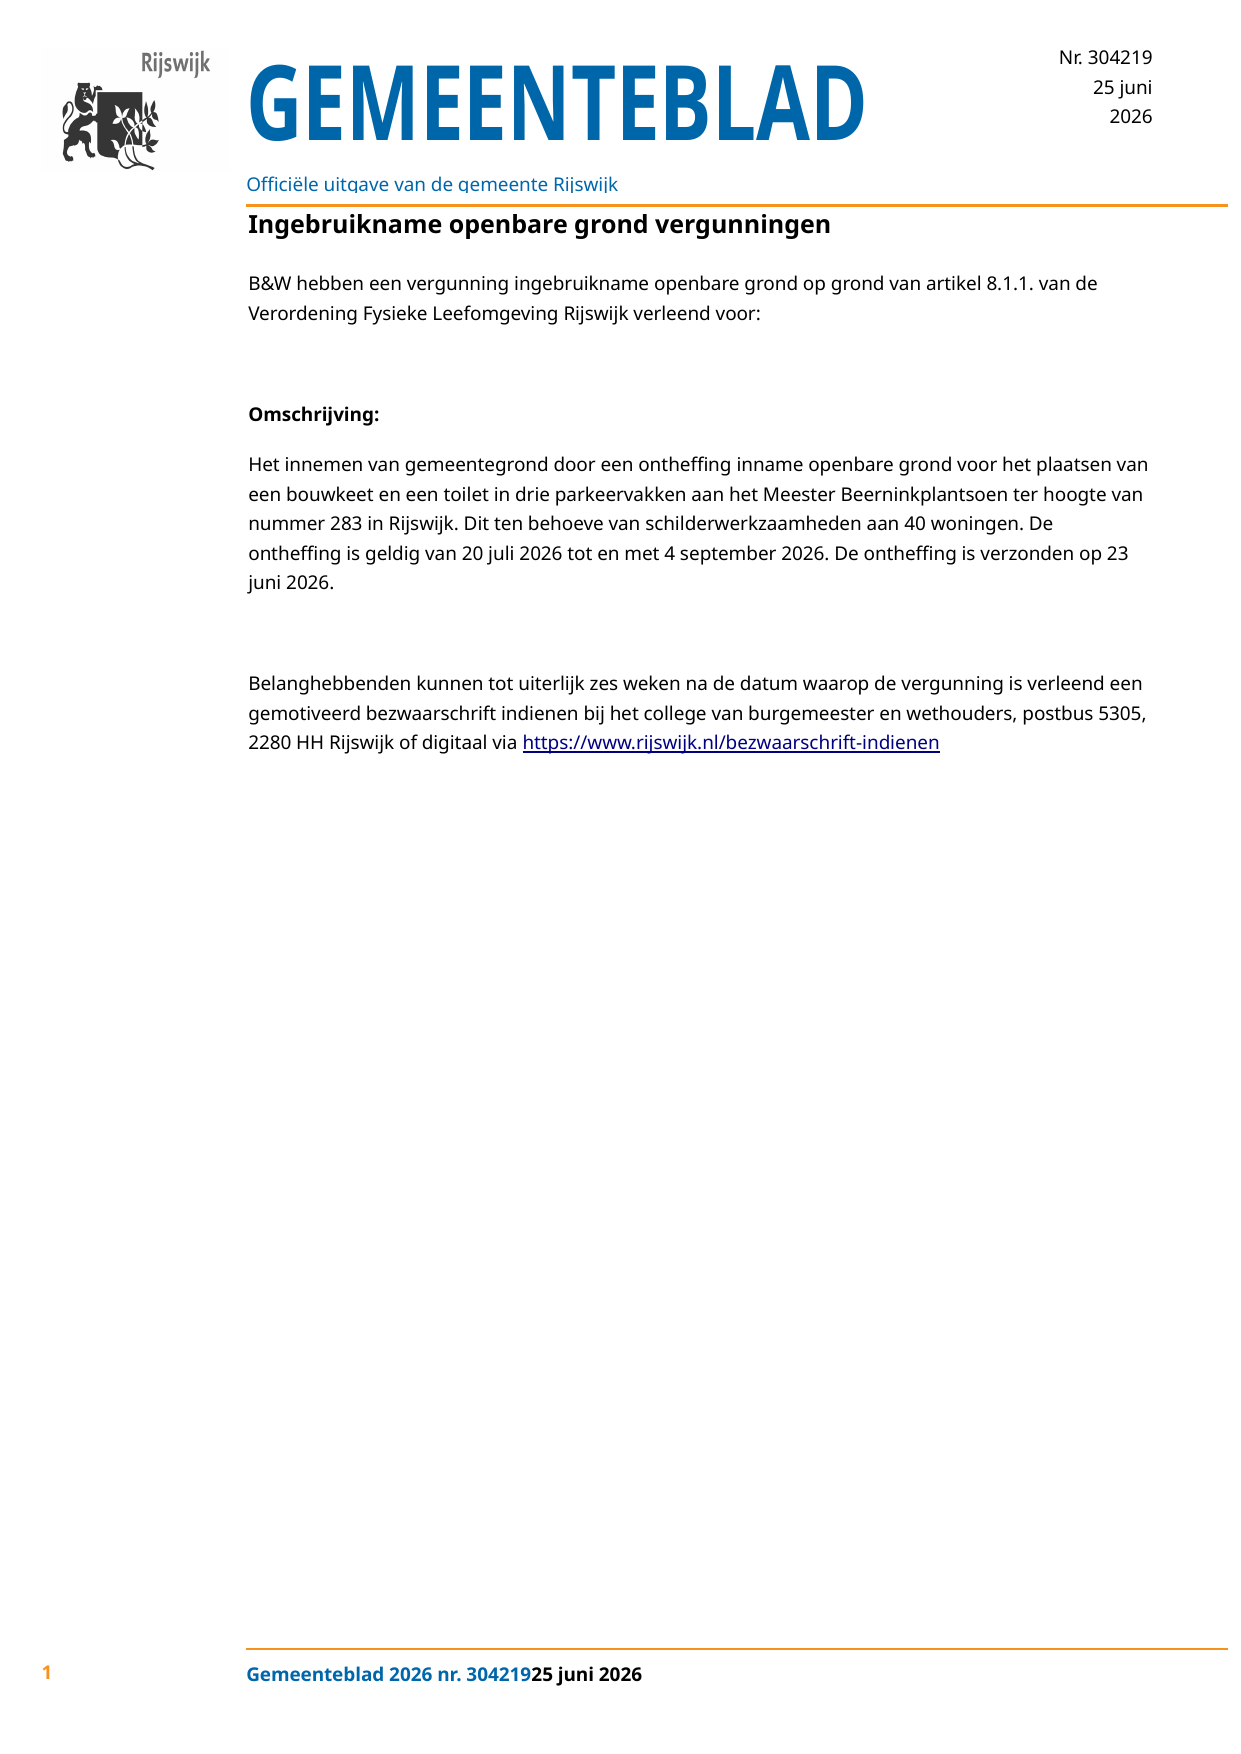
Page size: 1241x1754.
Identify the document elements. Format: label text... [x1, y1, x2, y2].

text B&W hebben een vergunning ingebruikname openbare grond op grond van artikel 8.1.1. van de Verordening Fysieke Leefomgeving Rijswijk verleend voor: [248, 270, 1152, 326]
text Omschrijving: [248, 401, 1152, 426]
picture [41, 47, 231, 172]
text Ingebruikname openbare grond vergunningen [248, 207, 1152, 241]
text Belanghebbenden kunnen tot uiterlijk zes weken na de datum waarop de vergunning is verleend een gemotiveerd bezwaarschrift indienen bij het college van burgemeester en wethouders, postbus 5305, 2280 HH Rijswijk of digitaal via https://www.rijswijk.nl/bezwaarschrift-indienen [248, 670, 1152, 755]
text Het innemen van gemeentegrond door een ontheffing inname openbare grond voor het plaatsen van een bouwkeet en een toilet in drie parkeervakken aan het Meester Beerninkplantsoen ter hoogte van nummer 283 in Rijswijk. Dit ten behoeve van schilderwerkzaamheden aan 40 woningen. De ontheffing is geldig van 20 juli 2026 tot en met 4 september 2026. De ontheffing is verzonden op 23 juni 2026. [248, 451, 1152, 595]
